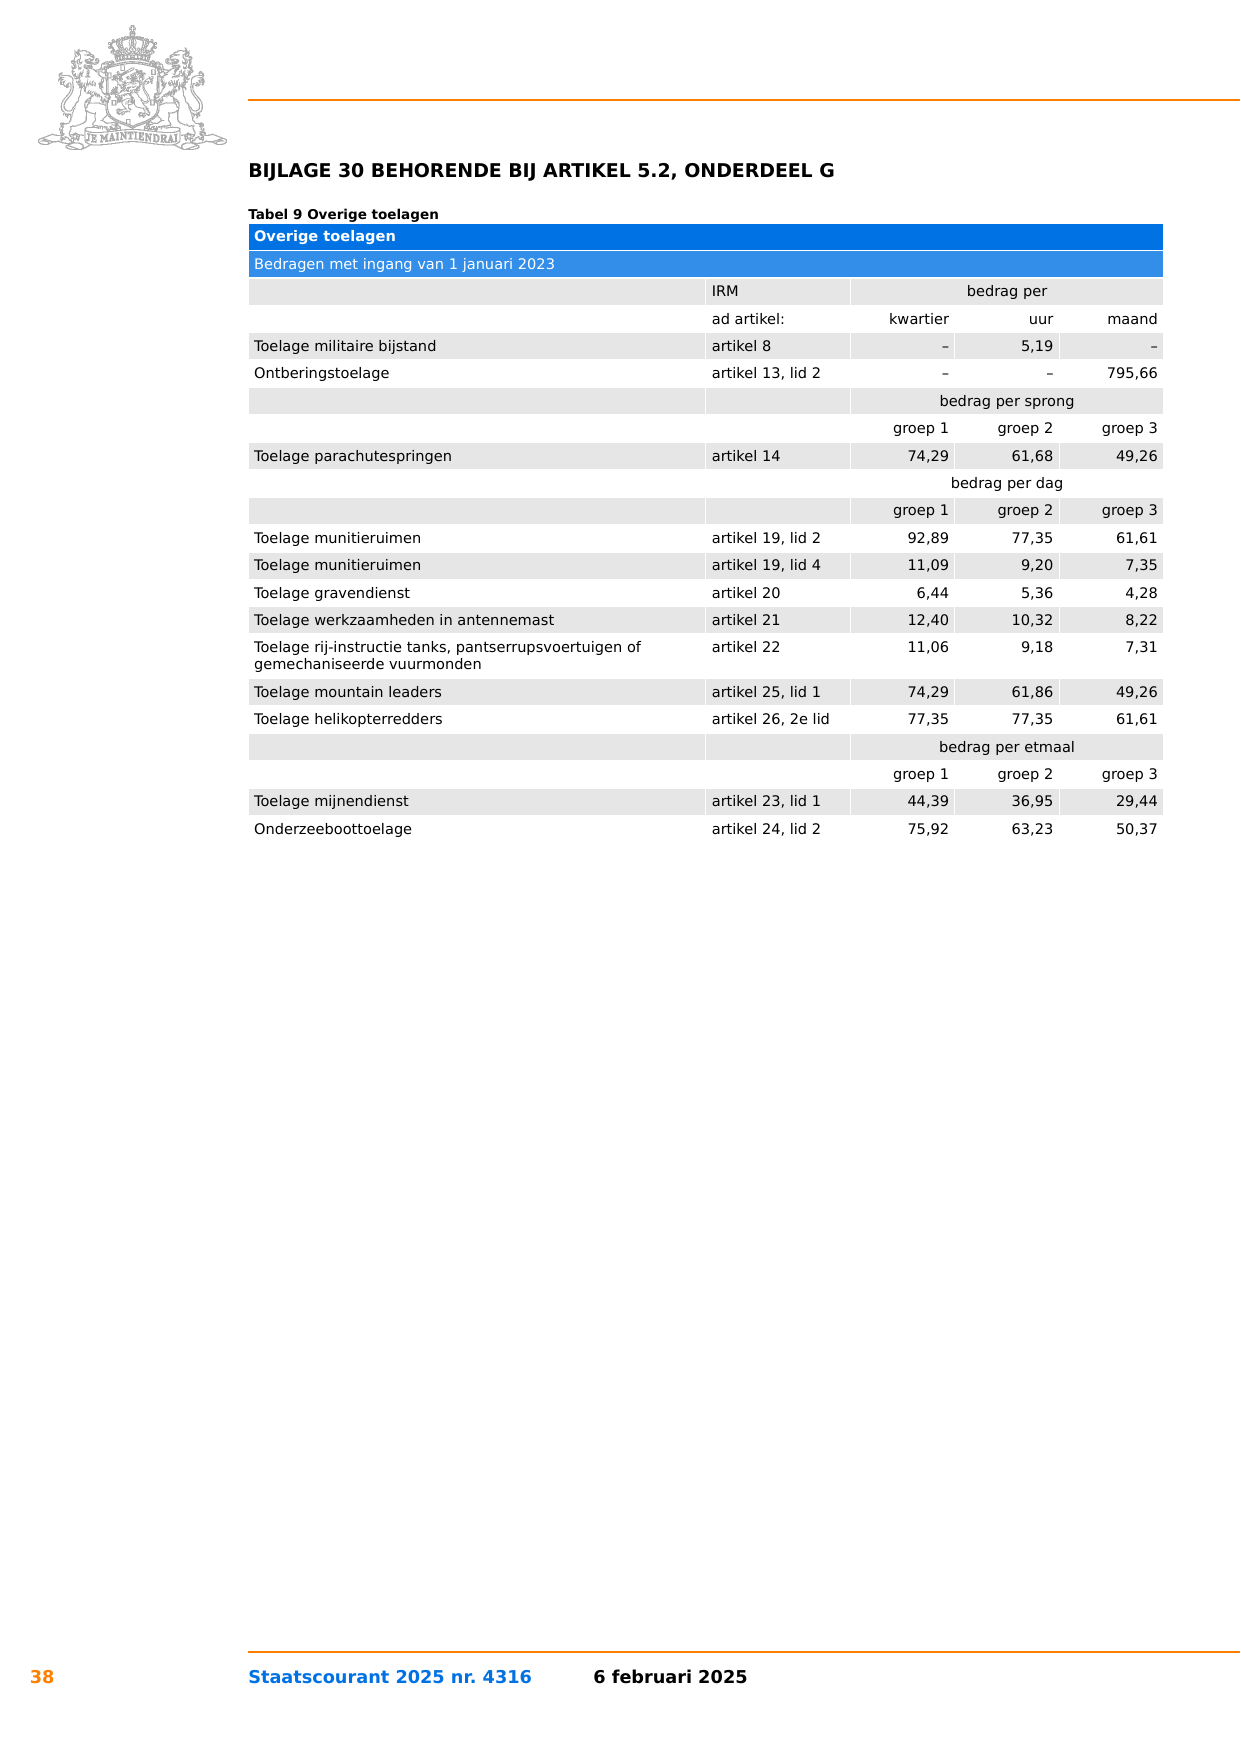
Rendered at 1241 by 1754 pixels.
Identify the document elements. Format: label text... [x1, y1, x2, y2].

table_cell bedrag per [851, 279, 1163, 305]
table_cell 11,09 [851, 553, 954, 579]
table_cell 75,92 [851, 816, 954, 842]
table_cell 61,68 [955, 443, 1059, 469]
table_cell 49,26 [1060, 679, 1163, 705]
table_cell maand [1060, 306, 1163, 332]
table_cell [706, 470, 850, 497]
table_cell 4,28 [1060, 580, 1163, 606]
table_cell 77,35 [955, 525, 1059, 551]
table_cell – [851, 333, 954, 359]
table_cell artikel 19, lid 4 [706, 553, 850, 579]
table_cell Ontberingstoelage [249, 361, 705, 387]
table_cell 9,20 [955, 553, 1059, 579]
table_cell 7,35 [1060, 553, 1163, 579]
table_cell bedrag per dag [851, 470, 1163, 497]
table_cell [706, 498, 850, 524]
table_cell 11,06 [851, 635, 954, 678]
table_cell Toelage rij-instructie tanks, pantserrupsvoertuigen of gemechaniseerde vuurmonden [249, 635, 705, 678]
table_cell groep 1 [851, 498, 954, 524]
table_cell 9,18 [955, 635, 1059, 678]
table_cell bedrag per sprong [851, 388, 1163, 414]
table_cell artikel 14 [706, 443, 850, 469]
table_cell bedrag per etmaal [851, 734, 1163, 760]
table_cell [249, 734, 705, 760]
subtitle BIJLAGE 30 BEHORENDE BIJ ARTIKEL 5.2, ONDERDEEL G [248, 160, 1163, 182]
table_cell artikel 19, lid 2 [706, 525, 850, 551]
table_cell [249, 761, 705, 787]
table_cell 92,89 [851, 525, 954, 551]
table_cell 77,35 [851, 706, 954, 733]
table_cell 63,23 [955, 816, 1059, 842]
table_cell groep 2 [955, 415, 1059, 442]
table_cell 5,36 [955, 580, 1059, 606]
table_cell 49,26 [1060, 443, 1163, 469]
table_cell 6,44 [851, 580, 954, 606]
table_cell – [1060, 333, 1163, 359]
table_cell [249, 388, 705, 414]
table_cell [249, 306, 705, 332]
table_cell Toelage munitieruimen [249, 525, 705, 551]
table_cell Toelage helikopterredders [249, 706, 705, 733]
table_cell 61,61 [1060, 525, 1163, 551]
table_cell artikel 26, 2e lid [706, 706, 850, 733]
table_cell kwartier [851, 306, 954, 332]
table_cell Toelage mountain leaders [249, 679, 705, 705]
table_cell Toelage militaire bijstand [249, 333, 705, 359]
table_cell Toelage gravendienst [249, 580, 705, 606]
table_cell Toelage parachutespringen [249, 443, 705, 469]
table_cell artikel 22 [706, 635, 850, 678]
table_cell 29,44 [1060, 789, 1163, 815]
table_cell 74,29 [851, 443, 954, 469]
table_header Tabel 9 Overige toelagen [248, 207, 1163, 223]
table_cell groep 2 [955, 498, 1059, 524]
table_cell [706, 415, 850, 442]
picture [38, 25, 227, 150]
table_cell 44,39 [851, 789, 954, 815]
table_cell artikel 23, lid 1 [706, 789, 850, 815]
table_cell uur [955, 306, 1059, 332]
table_cell 77,35 [955, 706, 1059, 733]
table_cell 7,31 [1060, 635, 1163, 678]
table_cell groep 1 [851, 761, 954, 787]
table_cell [249, 415, 705, 442]
table_cell – [851, 361, 954, 387]
table_cell 61,86 [955, 679, 1059, 705]
table_cell ad artikel: [706, 306, 850, 332]
table_cell [249, 470, 705, 497]
table_cell [706, 734, 850, 760]
table_cell 10,32 [955, 607, 1059, 633]
table_cell Toelage mijnendienst [249, 789, 705, 815]
table_cell groep 3 [1060, 415, 1163, 442]
table_cell – [955, 361, 1059, 387]
table_cell artikel 25, lid 1 [706, 679, 850, 705]
table_cell groep 3 [1060, 761, 1163, 787]
table_cell groep 2 [955, 761, 1059, 787]
table_cell artikel 21 [706, 607, 850, 633]
table_cell Overige toelagen [249, 224, 1163, 250]
table_cell groep 1 [851, 415, 954, 442]
table_cell artikel 20 [706, 580, 850, 606]
table_cell artikel 24, lid 2 [706, 816, 850, 842]
table_cell [249, 498, 705, 524]
table_cell artikel 13, lid 2 [706, 361, 850, 387]
table_cell Onderzeeboottoelage [249, 816, 705, 842]
table_cell Toelage werkzaamheden in antennemast [249, 607, 705, 633]
table_cell 8,22 [1060, 607, 1163, 633]
table_cell 795,66 [1060, 361, 1163, 387]
table_cell 50,37 [1060, 816, 1163, 842]
table_cell 74,29 [851, 679, 954, 705]
table_cell [249, 279, 705, 305]
table_cell 36,95 [955, 789, 1059, 815]
table_cell [706, 388, 850, 414]
table_cell Bedragen met ingang van 1 januari 2023 [249, 251, 1163, 277]
table_cell 61,61 [1060, 706, 1163, 733]
table_cell artikel 8 [706, 333, 850, 359]
table_cell IRM [706, 279, 850, 305]
table_cell 5,19 [955, 333, 1059, 359]
table_cell [706, 761, 850, 787]
table_cell 12,40 [851, 607, 954, 633]
table_cell groep 3 [1060, 498, 1163, 524]
table_cell Toelage munitieruimen [249, 553, 705, 579]
